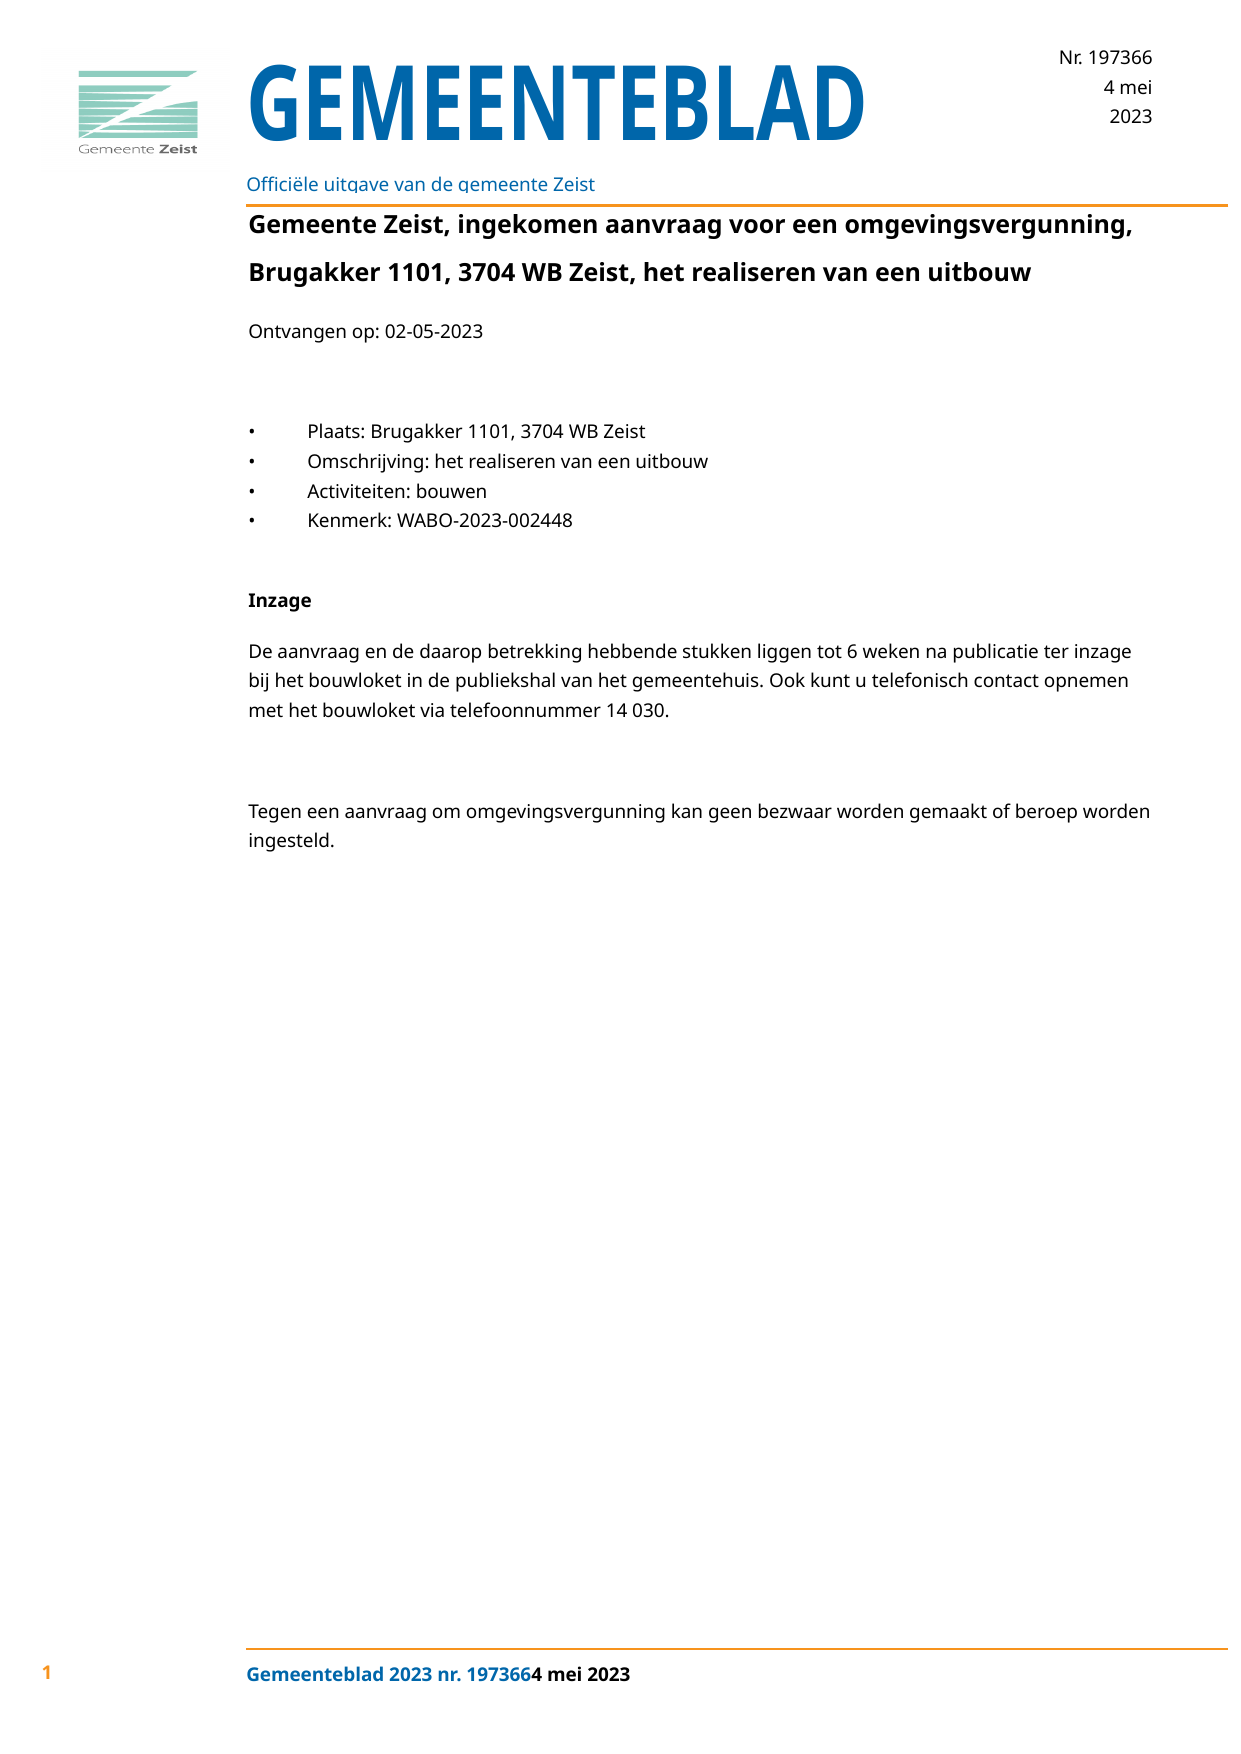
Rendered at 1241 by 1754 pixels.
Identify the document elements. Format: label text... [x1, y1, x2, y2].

text Ontvangen op: 02-05-2023 [248, 318, 1152, 344]
list Plaats: Brugakker 1101, 3704 WB Zeist [248, 419, 1152, 444]
list Activiteiten: bouwen [248, 478, 1152, 504]
picture [41, 47, 231, 172]
text De aanvraag en de daarop betrekking hebbende stukken liggen tot 6 weken na publicatie ter inzage bij het bouwloket in de publiekshal van het gemeentehuis. Ook kunt u telefonisch contact opnemen met het bouwloket via telefoonnummer 14 030. [248, 638, 1152, 723]
text Gemeente Zeist, ingekomen aanvraag voor een omgevingsvergunning, Brugakker 1101, 3704 WB Zeist, het realiseren van een uitbouw [248, 207, 1152, 288]
text Inzage [248, 587, 1152, 613]
list Omschrijving: het realiseren van een uitbouw [248, 448, 1152, 474]
list Kenmerk: WABO-2023-002448 [248, 507, 1152, 533]
text Tegen een aanvraag om omgevingsvergunning kan geen bezwaar worden gemaakt of beroep worden ingesteld. [248, 798, 1152, 853]
